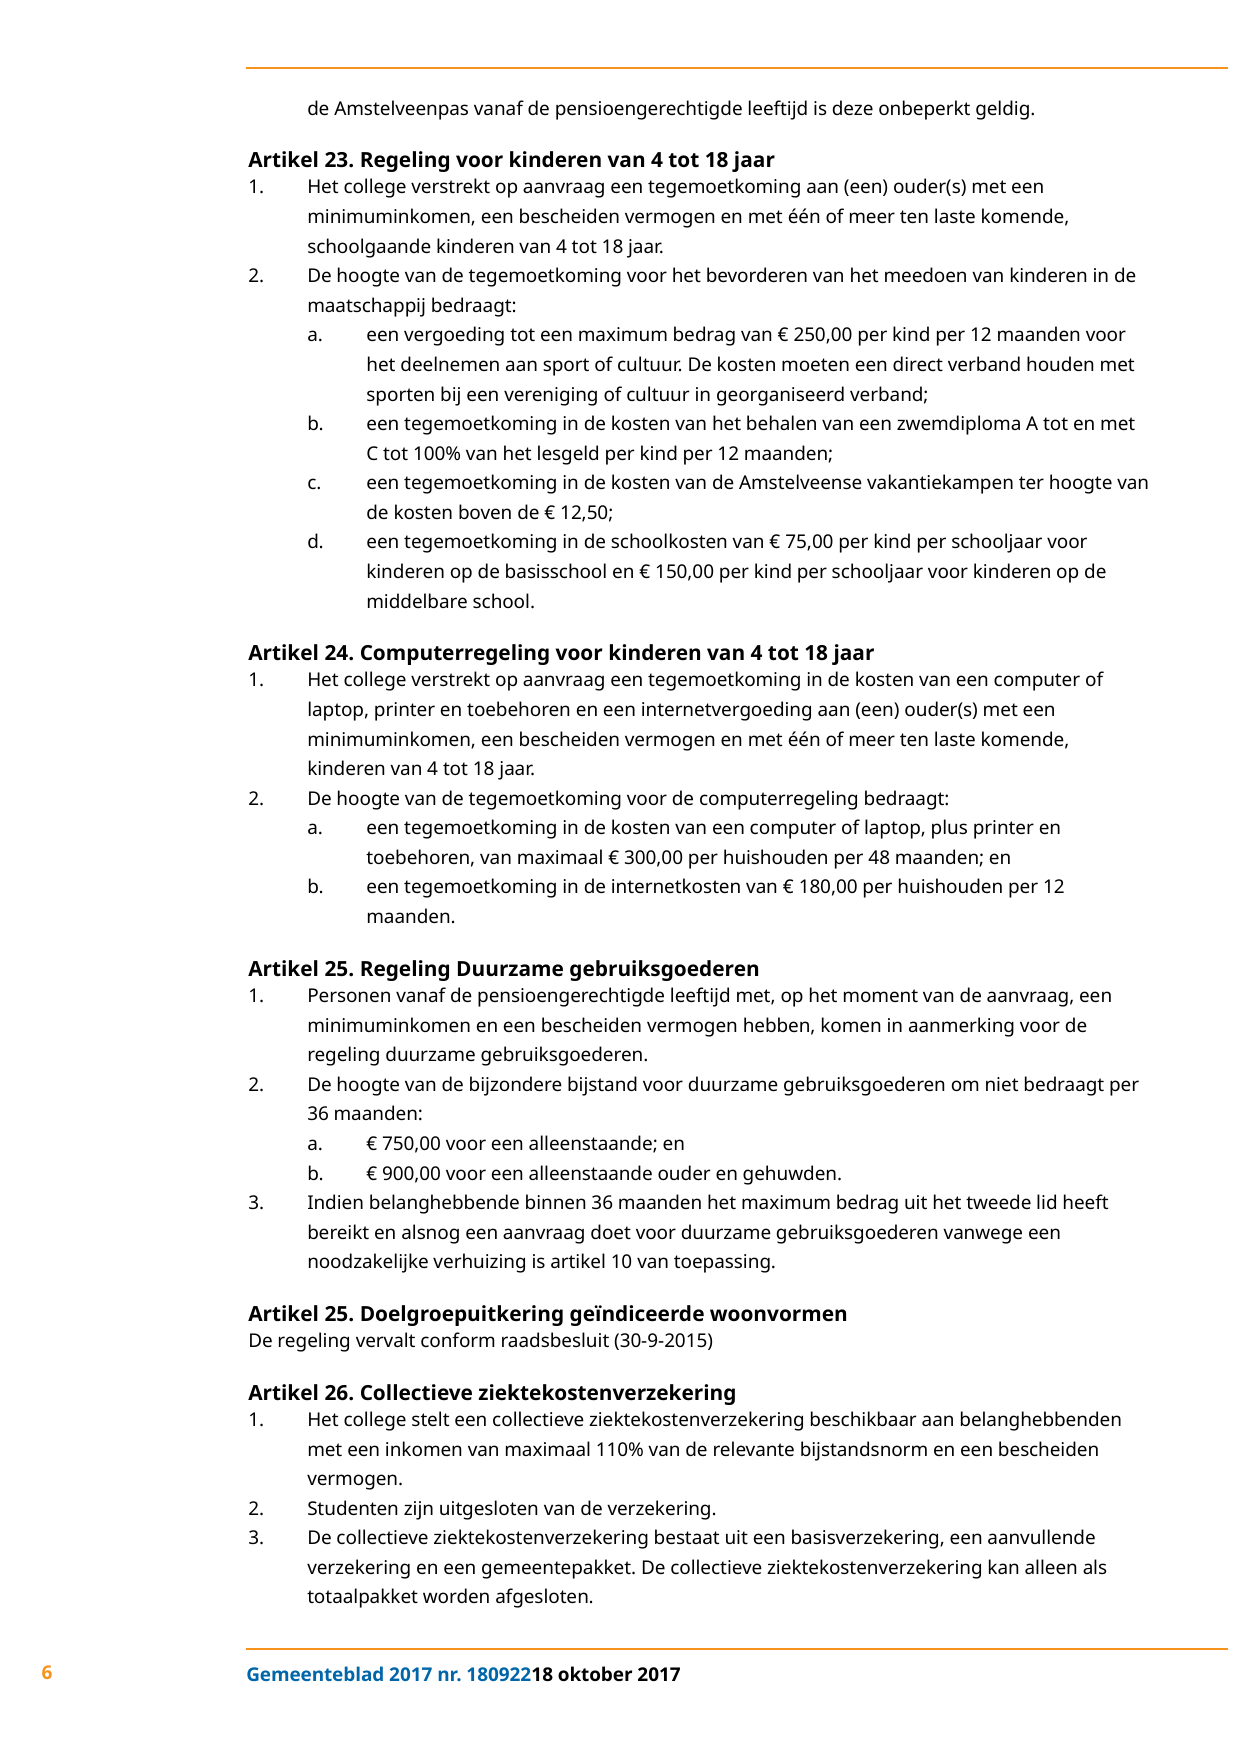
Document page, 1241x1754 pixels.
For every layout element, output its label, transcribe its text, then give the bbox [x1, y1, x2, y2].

list € 900,00 voor een alleenstaande ouder en gehuwden. [307, 1160, 1152, 1185]
list Personen vanaf de pensioengerechtigde leeftijd met, op het moment van de aanvraag, een minimuminkomen en een bescheiden vermogen hebben, komen in aanmerking voor de regeling duurzame gebruiksgoederen. [248, 982, 1152, 1067]
list Indien belanghebbende binnen 36 maanden het maximum bedrag uit het tweede lid heeft bereikt en alsnog een aanvraag doet voor duurzame gebruiksgoederen vanwege een noodzakelijke verhuizing is artikel 10 van toepassing. [248, 1189, 1152, 1274]
list Het college verstrekt op aanvraag een tegemoetkoming in de kosten van een computer of laptop, printer en toebehoren en een internetvergoeding aan (een) ouder(s) met een minimuminkomen, een bescheiden vermogen en met één of meer ten laste komende, kinderen van 4 tot 18 jaar. [248, 667, 1152, 781]
list De hoogte van de tegemoetkoming voor de computerregeling bedraagt: [248, 785, 1152, 811]
list een tegemoetkoming in de kosten van het behalen van een zwemdiploma A tot en met C tot 100% van het lesgeld per kind per 12 maanden; [307, 410, 1152, 466]
list Het college verstrekt op aanvraag een tegemoetkoming aan (een) ouder(s) met een minimuminkomen, een bescheiden vermogen en met één of meer ten laste komende, schoolgaande kinderen van 4 tot 18 jaar. [248, 174, 1152, 258]
list € 750,00 voor een alleenstaande; en [307, 1130, 1152, 1156]
list De hoogte van de bijzondere bijstand voor duurzame gebruiksgoederen om niet bedraagt per 36 maanden: [248, 1071, 1152, 1126]
text De regeling vervalt conform raadsbesluit (30-9-2015) [248, 1327, 1152, 1353]
list een tegemoetkoming in de kosten van een computer of laptop, plus printer en toebehoren, van maximaal € 300,00 per huishouden per 48 maanden; en [307, 814, 1152, 870]
list een tegemoetkoming in de schoolkosten van € 75,00 per kind per schooljaar voor kinderen op de basisschool en € 150,00 per kind per schooljaar voor kinderen op de middelbare school. [307, 529, 1152, 613]
text Artikel 26. Collectieve ziektekostenverzekering [248, 1378, 1152, 1406]
list De hoogte van de tegemoetkoming voor het bevorderen van het meedoen van kinderen in de maatschappij bedraagt: [248, 262, 1152, 318]
list De collectieve ziektekostenverzekering bestaat uit een basisverzekering, een aanvullende verzekering en een gemeentepakket. De collectieve ziektekostenverzekering kan alleen als totaalpakket worden afgesloten. [248, 1524, 1152, 1609]
list een tegemoetkoming in de kosten van de Amstelveense vakantiekampen ter hoogte van de kosten boven de € 12,50; [307, 469, 1152, 525]
list Studenten zijn uitgesloten van de verzekering. [248, 1495, 1152, 1521]
text Artikel 25. Regeling Duurzame gebruiksgoederen [248, 954, 1152, 982]
list de Amstelveenpas vanaf de pensioengerechtigde leeftijd is deze onbeperkt geldig. [248, 95, 1152, 121]
text Artikel 23. Regeling voor kinderen van 4 tot 18 jaar [248, 145, 1152, 174]
text Artikel 24. Computerregeling voor kinderen van 4 tot 18 jaar [248, 638, 1152, 667]
picture [41, 47, 231, 172]
text Artikel 25. Doelgroepuitkering geïndiceerde woonvormen [248, 1299, 1152, 1327]
list een vergoeding tot een maximum bedrag van € 250,00 per kind per 12 maanden voor het deelnemen aan sport of cultuur. De kosten moeten een direct verband houden met sporten bij een vereniging of cultuur in georganiseerd verband; [307, 322, 1152, 406]
list Het college stelt een collectieve ziektekostenverzekering beschikbaar aan belanghebbenden met een inkomen van maximaal 110% van de relevante bijstandsnorm en een bescheiden vermogen. [248, 1406, 1152, 1491]
list een tegemoetkoming in de internetkosten van € 180,00 per huishouden per 12 maanden. [307, 874, 1152, 929]
